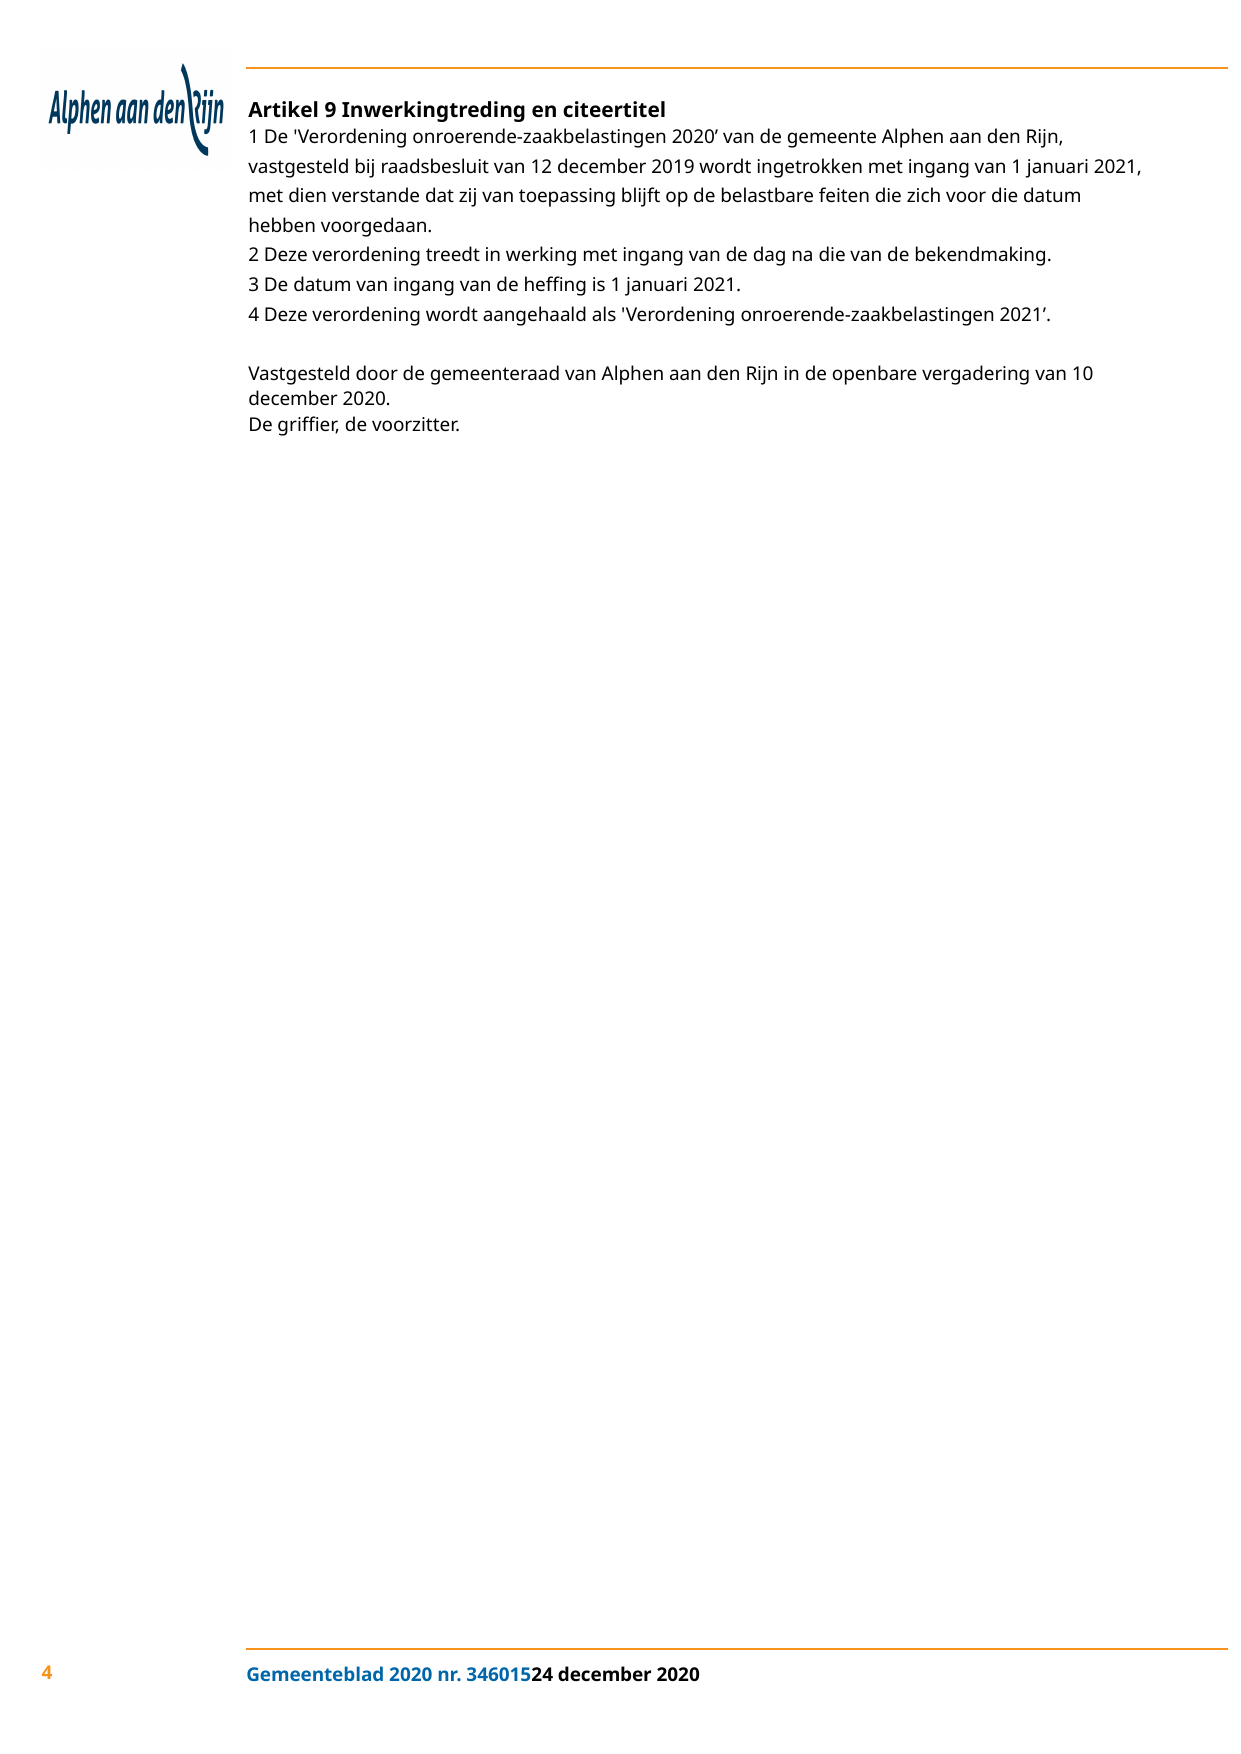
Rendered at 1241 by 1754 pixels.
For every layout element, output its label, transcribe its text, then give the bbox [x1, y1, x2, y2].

text 4 Deze verordening wordt aangehaald als 'Verordening onroerende-zaakbelastingen 2021’. [248, 301, 1152, 326]
text 1 De 'Verordening onroerende-zaakbelastingen 2020’ van de gemeente Alphen aan den Rijn, vastgesteld bij raadsbesluit van 12 december 2019 wordt ingetrokken met ingang van 1 januari 2021, met dien verstande dat zij van toepassing blijft op de belastbare feiten die zich voor die datum hebben voorgedaan. [248, 123, 1152, 238]
text 3 De datum van ingang van de heffing is 1 januari 2021. [248, 271, 1152, 297]
text Artikel 9 Inwerkingtreding en citeertitel [248, 95, 1152, 123]
text 2 Deze verordening treedt in werking met ingang van de dag na die van de bekendmaking. [248, 242, 1152, 267]
text Vastgesteld door de gemeenteraad van Alphen aan den Rijn in de openbare vergadering van 10 december 2020. [248, 360, 1152, 411]
text De griffier, de voorzitter. [248, 411, 1152, 437]
picture [41, 47, 231, 172]
